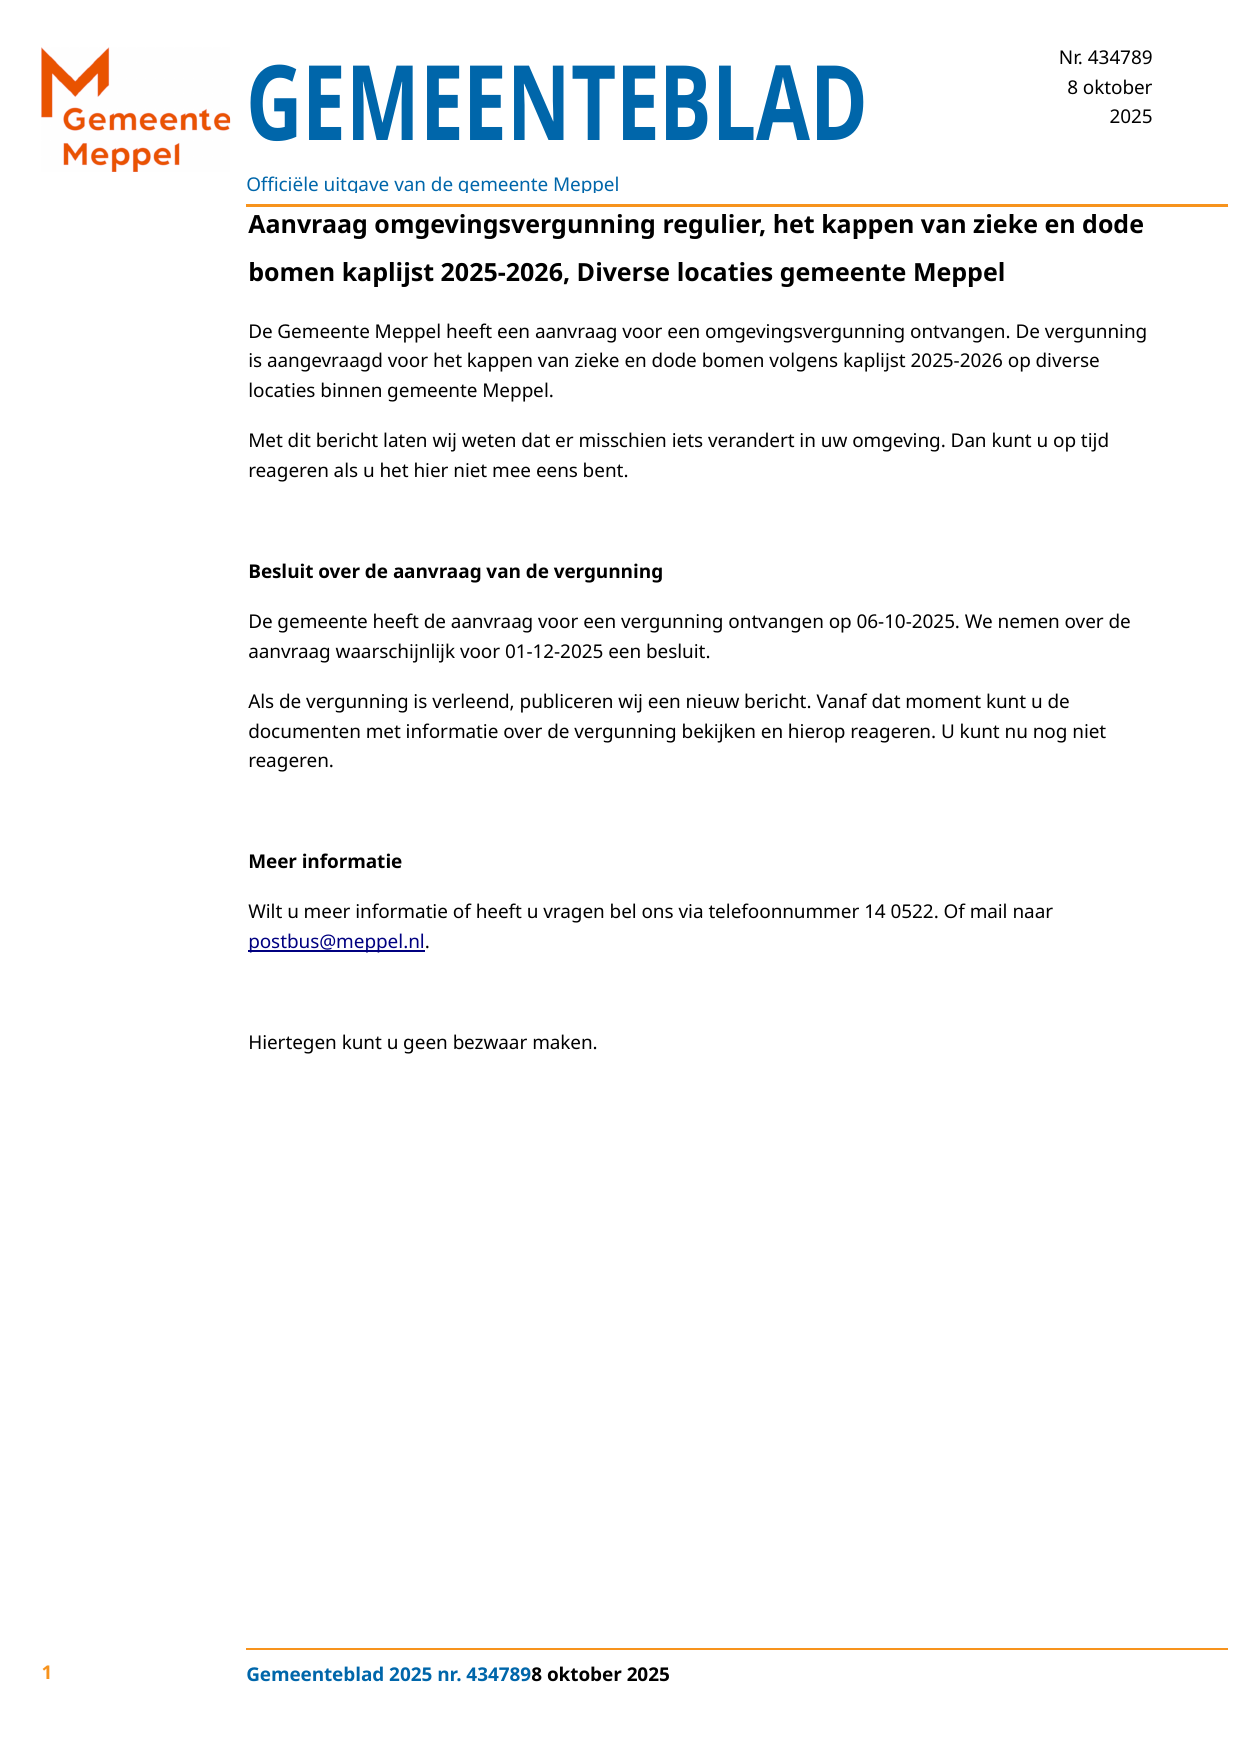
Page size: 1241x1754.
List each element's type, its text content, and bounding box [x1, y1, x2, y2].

text Hiertegen kunt u geen bezwaar maken. [248, 1029, 1152, 1055]
text Wilt u meer informatie of heeft u vragen bel ons via telefoonnummer 14 0522. Of mail naar postbus@meppel.nl. [248, 899, 1152, 954]
text Meer informatie [248, 848, 1152, 874]
text Besluit over de aanvraag van de vergunning [248, 558, 1152, 584]
picture [41, 47, 231, 172]
text Als de vergunning is verleend, publiceren wij een nieuw bericht. Vanaf dat moment kunt u de documenten met informatie over de vergunning bekijken en hierop reageren. U kunt nu nog niet reageren. [248, 688, 1152, 773]
text Aanvraag omgevingsvergunning regulier, het kappen van zieke en dode bomen kaplijst 2025-2026, Diverse locaties gemeente Meppel [248, 207, 1152, 288]
text De gemeente heeft de aanvraag voor een vergunning ontvangen op 06-10-2025. We nemen over de aanvraag waarschijnlijk voor 01-12-2025 een besluit. [248, 608, 1152, 664]
text De Gemeente Meppel heeft een aanvraag voor een omgevingsvergunning ontvangen. De vergunning is aangevraagd voor het kappen van zieke en dode bomen volgens kaplijst 2025-2026 op diverse locaties binnen gemeente Meppel. [248, 318, 1152, 403]
text Met dit bericht laten wij weten dat er misschien iets verandert in uw omgeving. Dan kunt u op tijd reageren als u het hier niet mee eens bent. [248, 427, 1152, 483]
